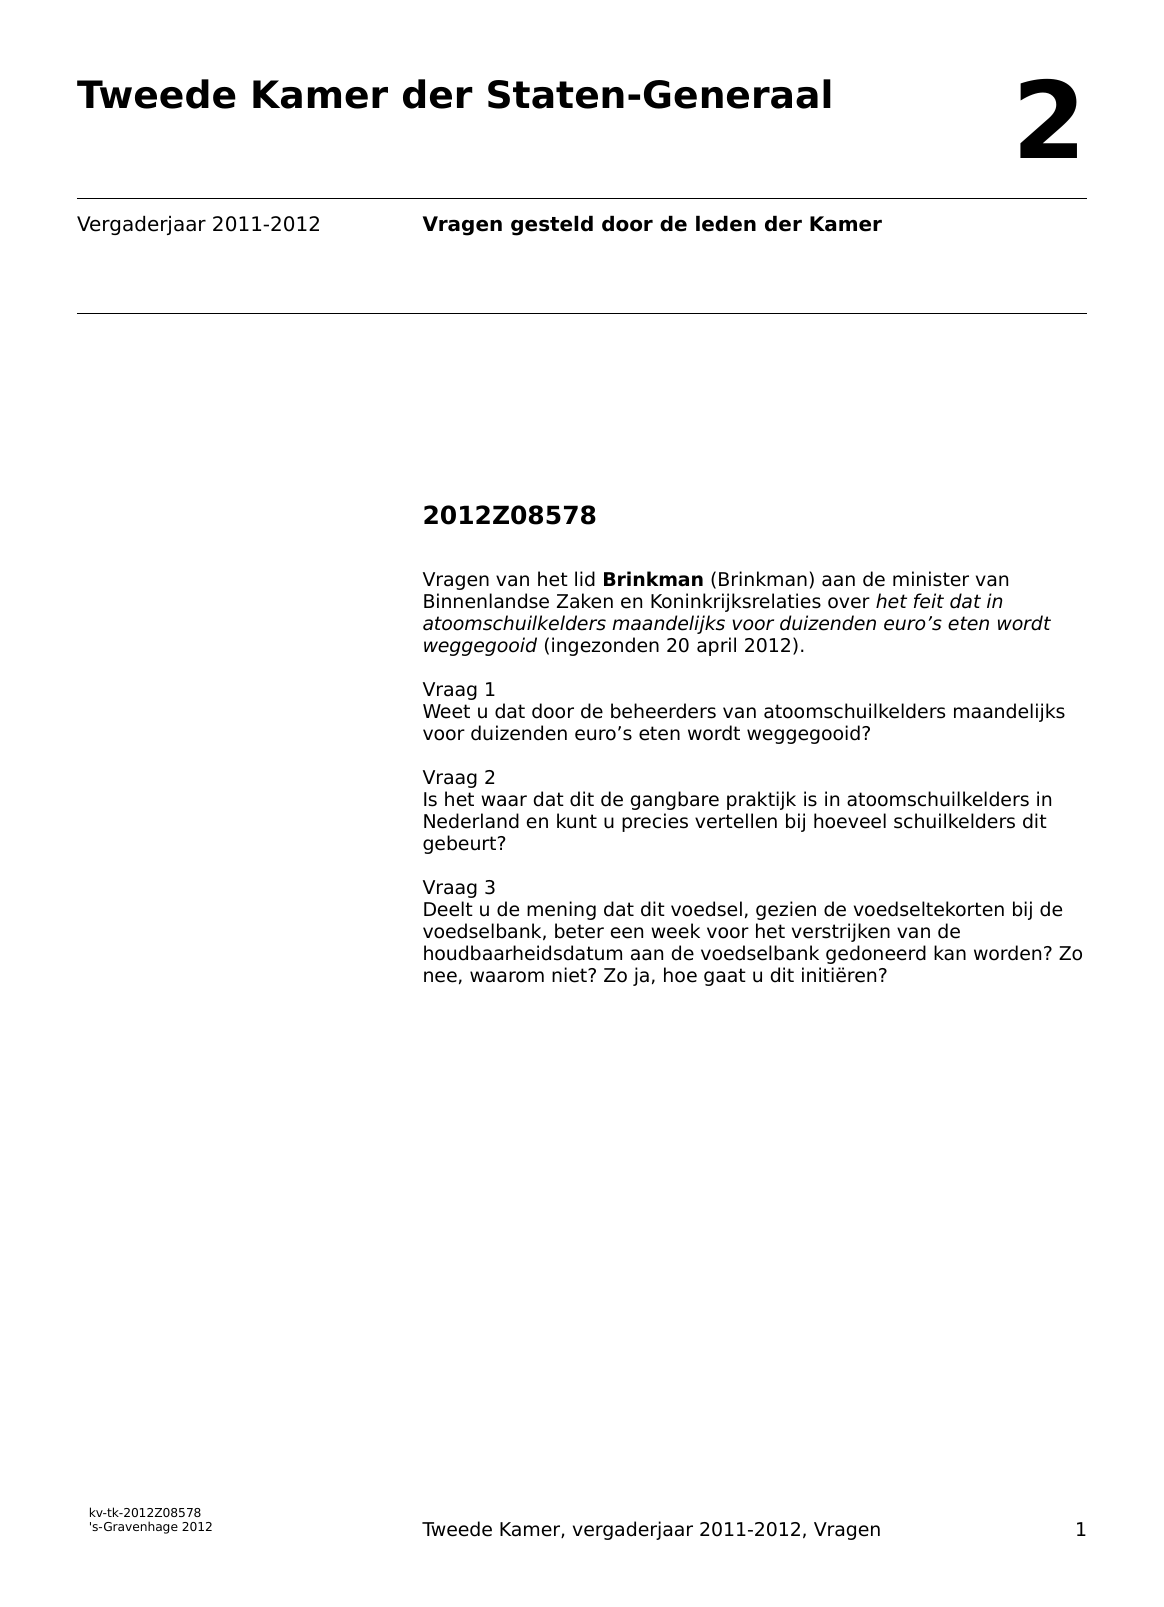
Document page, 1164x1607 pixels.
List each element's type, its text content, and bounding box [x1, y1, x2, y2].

text 2012Z08578 [422, 501, 1087, 531]
table_header 2 [886, 59, 1087, 198]
text Deelt u de mening dat dit voedsel, gezien de voedseltekorten bij de voedselbank, beter een week voor het verstrijken van de houdbaarheidsdatum aan de voedselbank gedoneerd kan worden? Zo nee, waarom niet? Zo ja, hoe gaat u dit initiëren? [422, 899, 1087, 987]
table_header Tweede Kamer der Staten-Generaal [77, 59, 886, 198]
text Vraag 3 [422, 877, 1087, 899]
text Is het waar dat dit de gangbare praktijk is in atoomschuilkelders in Nederland en kunt u precies vertellen bij hoeveel schuilkelders dit gebeurt? [422, 789, 1087, 855]
text Weet u dat door de beheerders van atoomschuilkelders maandelijks voor duizenden euro’s eten wordt weggegooid? [422, 701, 1087, 745]
text Vraag 1 [422, 679, 1087, 701]
text Vraag 2 [422, 767, 1087, 789]
text Vragen van het lid Brinkman (Brinkman) aan de minister van Binnenlandse Zaken en Koninkrijksrelaties over het feit dat in atoomschuilkelders maandelijks voor duizenden euro’s eten wordt weggegooid (ingezonden 20 april 2012). [422, 569, 1087, 657]
text 's-Gravenhage 2012 [88, 1520, 323, 1534]
table_cell Vergaderjaar 2011-2012 [77, 199, 422, 313]
table_cell Vragen gesteld door de leden der Kamer [422, 199, 1087, 313]
text kv-tk-2012Z08578 [88, 1506, 323, 1520]
